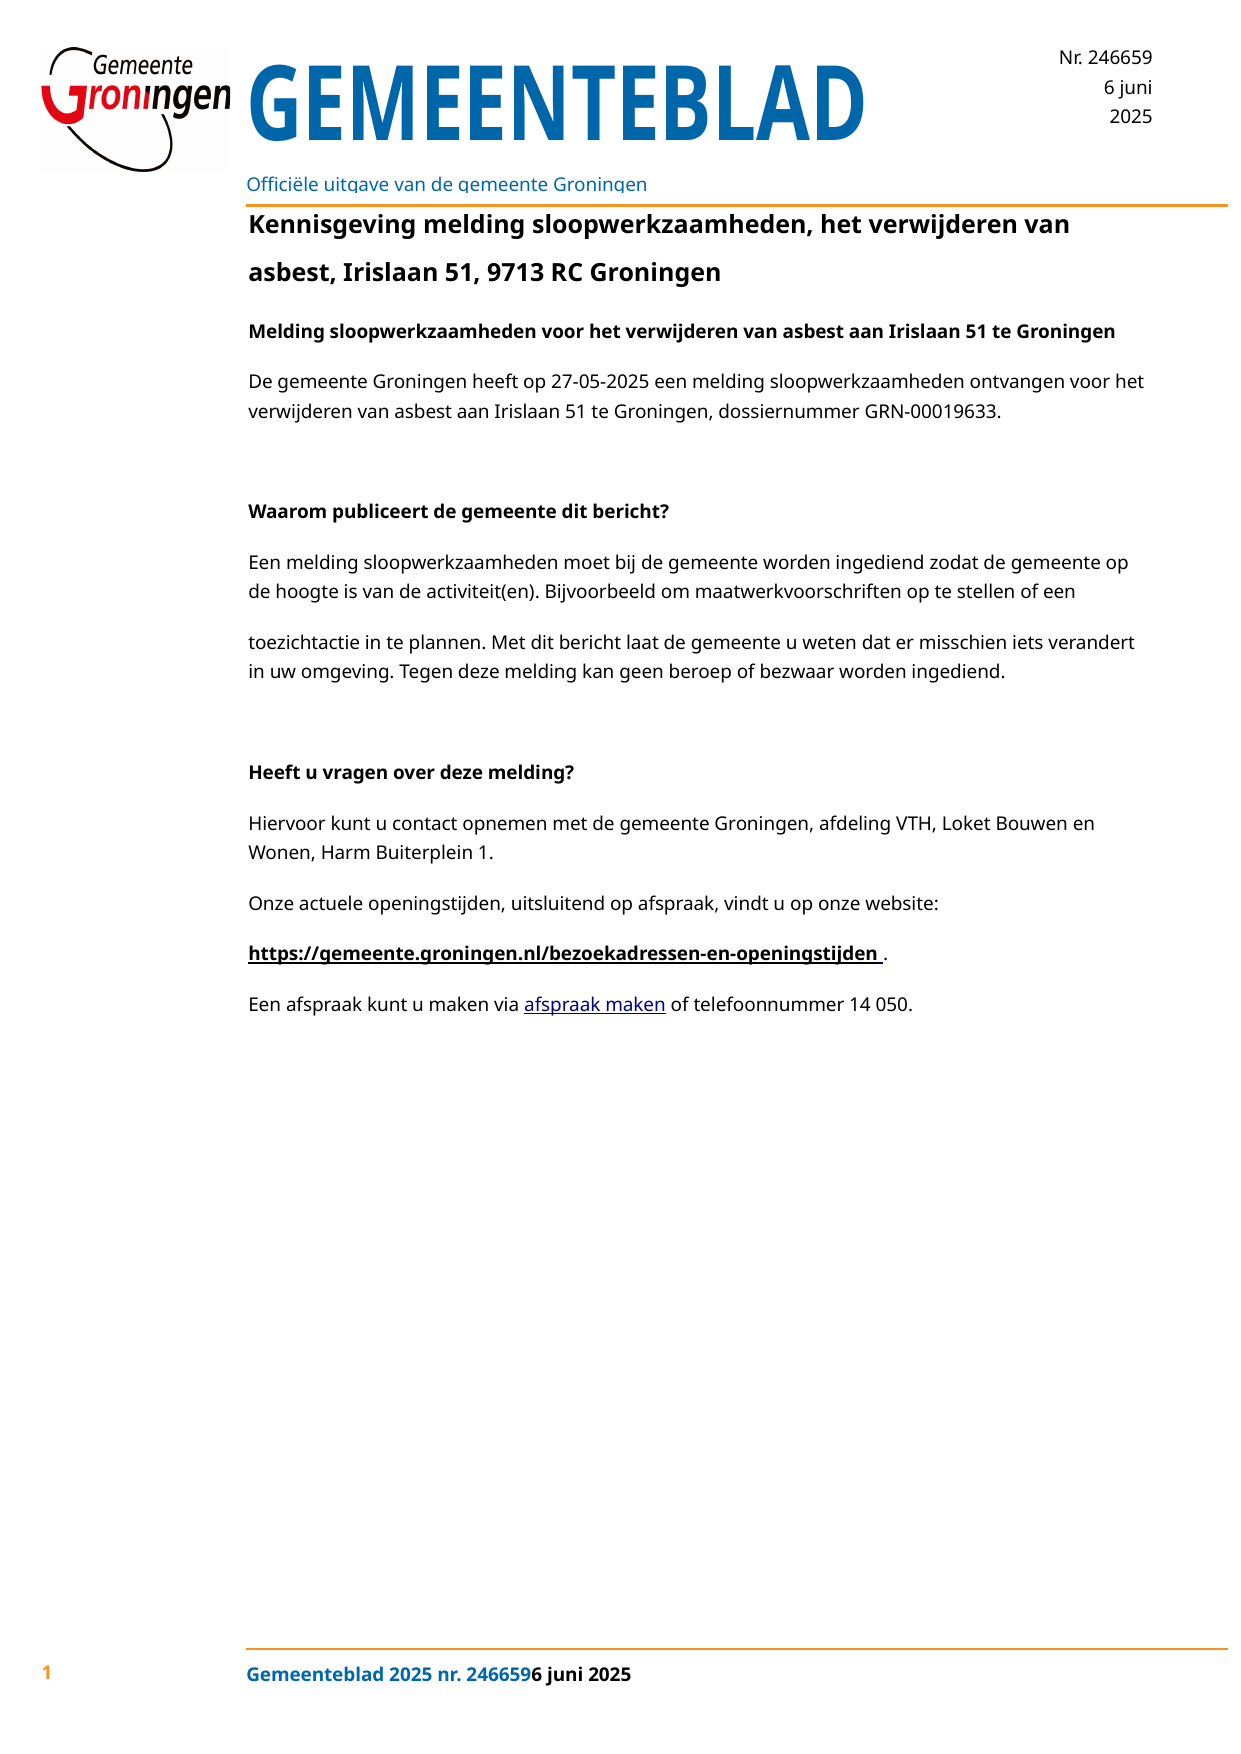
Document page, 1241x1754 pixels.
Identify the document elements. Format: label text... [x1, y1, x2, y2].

text Onze actuele openingstijden, uitsluitend op afspraak, vindt u op onze website: [248, 890, 1152, 916]
text Een melding sloopwerkzaamheden moet bij de gemeente worden ingediend zodat de gemeente op de hoogte is van de activiteit(en). Bijvoorbeeld om maatwerkvoorschriften op te stellen of een [248, 549, 1152, 604]
text Hiervoor kunt u contact opnemen met de gemeente Groningen, afdeling VTH, Loket Bouwen en Wonen, Harm Buiterplein 1. [248, 810, 1152, 865]
text Heeft u vragen over deze melding? [248, 759, 1152, 785]
text Kennisgeving melding sloopwerkzaamheden, het verwijderen van asbest, Irislaan 51, 9713 RC Groningen [248, 207, 1152, 288]
text De gemeente Groningen heeft op 27-05-2025 een melding sloopwerkzaamheden ontvangen voor het verwijderen van asbest aan Irislaan 51 te Groningen, dossiernummer GRN-00019633. [248, 368, 1152, 424]
text Melding sloopwerkzaamheden voor het verwijderen van asbest aan Irislaan 51 te Groningen [248, 318, 1152, 344]
text Een afspraak kunt u maken via afspraak maken of telefoonnummer 14 050. [248, 991, 1152, 1017]
text toezichtactie in te plannen. Met dit bericht laat de gemeente u weten dat er misschien iets verandert in uw omgeving. Tegen deze melding kan geen beroep of bezwaar worden ingediend. [248, 629, 1152, 684]
text Waarom publiceert de gemeente dit bericht? [248, 499, 1152, 524]
text https://gemeente.groningen.nl/bezoekadressen-en-openingstijden . [248, 940, 1152, 966]
picture [41, 47, 231, 172]
